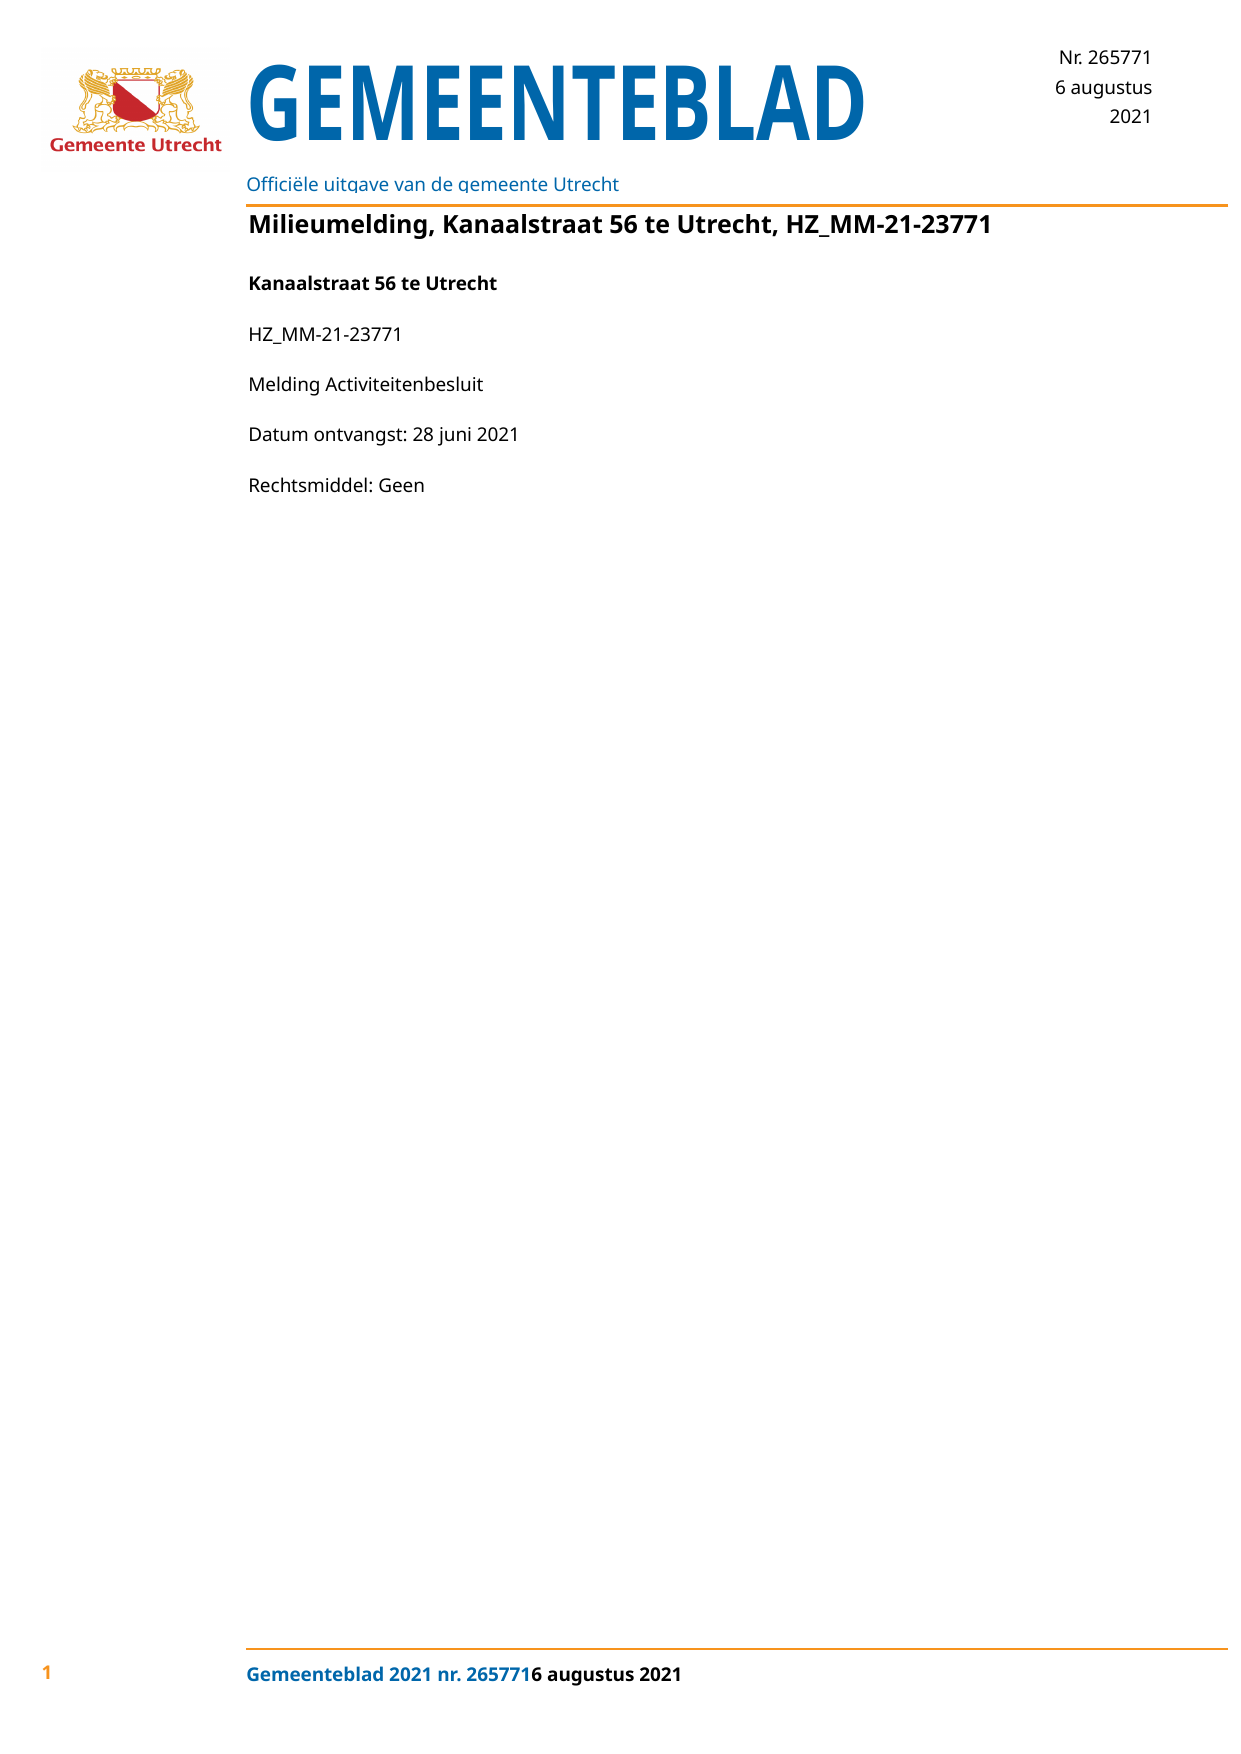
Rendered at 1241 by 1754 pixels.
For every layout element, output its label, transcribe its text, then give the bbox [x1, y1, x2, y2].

text Kanaalstraat 56 te Utrecht [248, 270, 1152, 296]
picture [41, 47, 231, 172]
text Milieumelding, Kanaalstraat 56 te Utrecht, HZ_MM-21-23771 [248, 207, 1152, 241]
text Melding Activiteitenbesluit [248, 371, 1152, 397]
text HZ_MM-21-23771 [248, 321, 1152, 346]
text Rechtsmiddel: Geen [248, 472, 1152, 498]
text Datum ontvangst: 28 juni 2021 [248, 422, 1152, 447]
